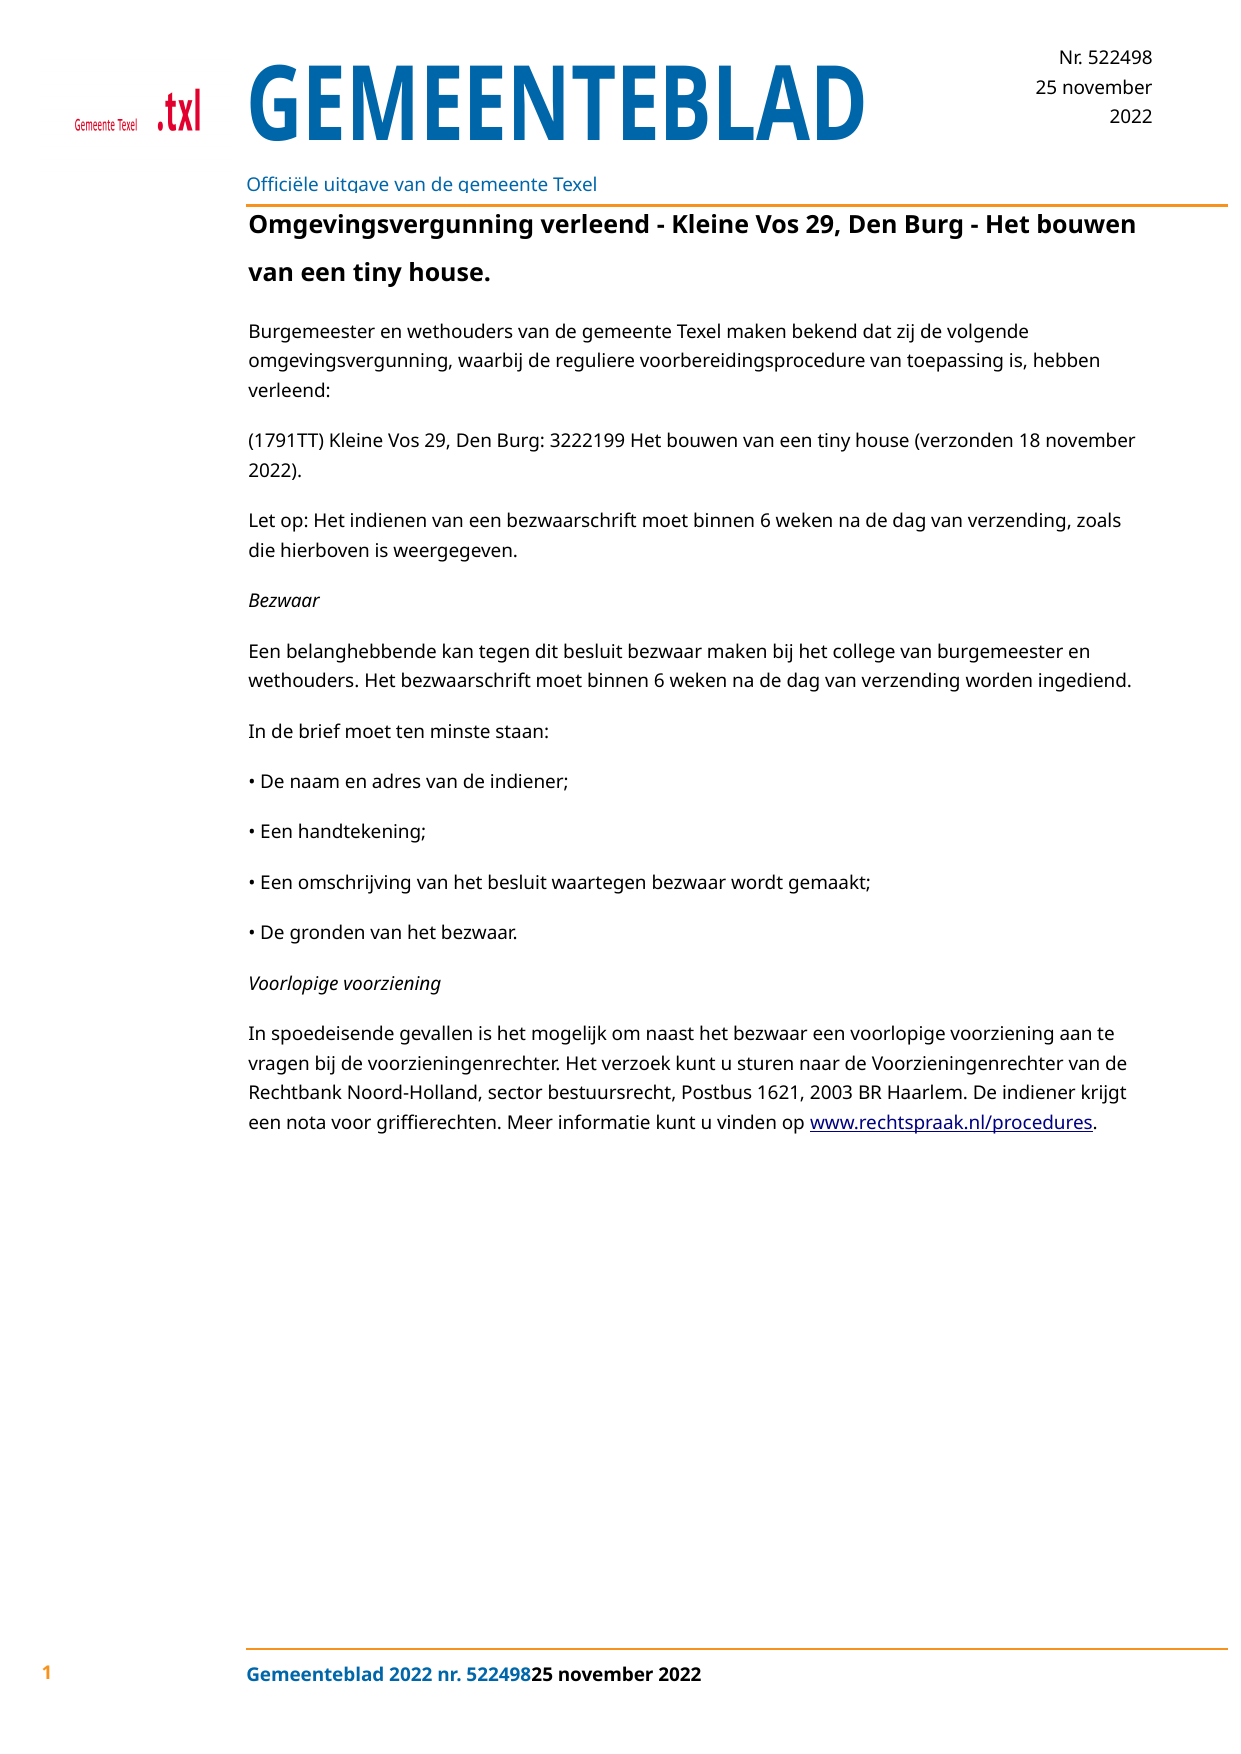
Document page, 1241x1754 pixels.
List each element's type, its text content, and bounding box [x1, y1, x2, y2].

text • Een handtekening; [248, 819, 1152, 844]
text In spoedeisende gevallen is het mogelijk om naast het bezwaar een voorlopige voorziening aan te vragen bij de voorzieningenrechter. Het verzoek kunt u sturen naar de Voorzieningenrechter van de Rechtbank Noord-Holland, sector bestuursrecht, Postbus 1621, 2003 BR Haarlem. De indiener krijgt een nota voor griffierechten. Meer informatie kunt u vinden op www.rechtspraak.nl/procedures. [248, 1020, 1152, 1135]
picture [41, 47, 231, 172]
text In de brief moet ten minste staan: [248, 718, 1152, 744]
text • De gronden van het bezwaar. [248, 919, 1152, 945]
text Burgemeester en wethouders van de gemeente Texel maken bekend dat zij de volgende omgevingsvergunning, waarbij de reguliere voorbereidingsprocedure van toepassing is, hebben verleend: [248, 318, 1152, 403]
text Voorlopige voorziening [248, 970, 1152, 996]
text • De naam en adres van de indiener; [248, 768, 1152, 794]
text • Een omschrijving van het besluit waartegen bezwaar wordt gemaakt; [248, 869, 1152, 895]
text Bezwaar [248, 587, 1152, 613]
text Een belanghebbende kan tegen dit besluit bezwaar maken bij het college van burgemeester en wethouders. Het bezwaarschrift moet binnen 6 weken na de dag van verzending worden ingediend. [248, 638, 1152, 693]
text Let op: Het indienen van een bezwaarschrift moet binnen 6 weken na de dag van verzending, zoals die hierboven is weergegeven. [248, 507, 1152, 563]
text (1791TT) Kleine Vos 29, Den Burg: 3222199 Het bouwen van een tiny house (verzonden 18 november 2022). [248, 427, 1152, 483]
text Omgevingsvergunning verleend - Kleine Vos 29, Den Burg - Het bouwen van een tiny house. [248, 207, 1152, 288]
